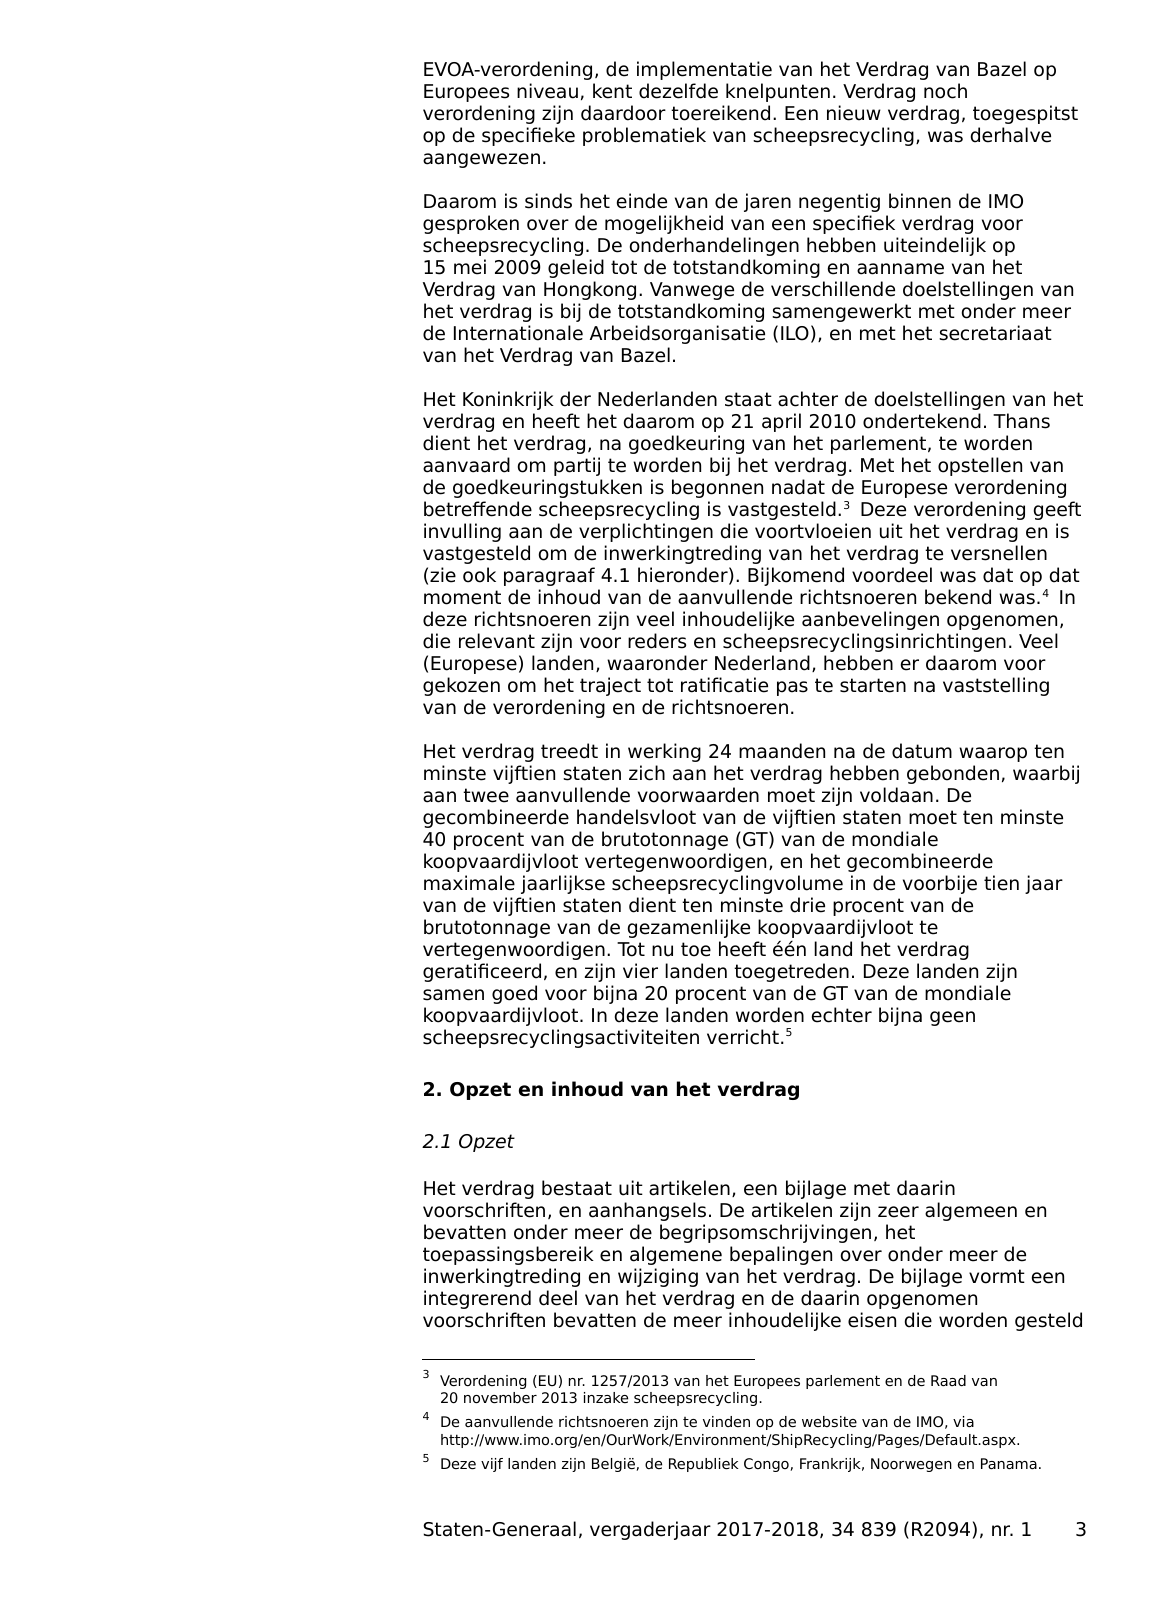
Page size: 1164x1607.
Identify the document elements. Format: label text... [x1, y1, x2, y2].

text EVOA-verordening, de implementatie van het Verdrag van Bazel op Europees niveau, kent dezelfde knelpunten. Verdrag noch verordening zijn daardoor toereikend. Een nieuw verdrag, toegespitst op de specifieke problematiek van scheepsrecycling, was derhalve aangewezen. [422, 59, 1087, 169]
text Verordening (EU) nr. 1257/2013 van het Europees parlement en de Raad van 20 november 2013 inzake scheepsrecycling. [422, 1368, 1087, 1407]
text Het Koninkrijk der Nederlanden staat achter de doelstellingen van het verdrag en heeft het daarom op 21 april 2010 ondertekend. Thans dient het verdrag, na goedkeuring van het parlement, te worden aanvaard om partij te worden bij het verdrag. Met het opstellen van de goedkeuringstukken is begonnen nadat de Europese verordening betreffende scheepsrecycling is vastgesteld. Deze verordening geeft invulling aan de verplichtingen die voortvloeien uit het verdrag en is vastgesteld om de inwerkingtreding van het verdrag te versnellen (zie ook paragraaf 4.1 hieronder). Bijkomend voordeel was dat op dat moment de inhoud van de aanvullende richtsnoeren bekend was. In deze richtsnoeren zijn veel inhoudelijke aanbevelingen opgenomen, die relevant zijn voor reders en scheepsrecyclingsinrichtingen. Veel (Europese) landen, waaronder Nederland, hebben er daarom voor gekozen om het traject tot ratificatie pas te starten na vaststelling van de verordening en de richtsnoeren. [422, 389, 1087, 719]
subtitle 2.1 Opzet [422, 1131, 1087, 1153]
text Daarom is sinds het einde van de jaren negentig binnen de IMO gesproken over de mogelijkheid van een specifiek verdrag voor scheepsrecycling. De onderhandelingen hebben uiteindelijk op 15 mei 2009 geleid tot de totstandkoming en aanname van het Verdrag van Hongkong. Vanwege de verschillende doelstellingen van het verdrag is bij de totstandkoming samengewerkt met onder meer de Internationale Arbeidsorganisatie (ILO), en met het secretariaat van het Verdrag van Bazel. [422, 191, 1087, 367]
text Deze vijf landen zijn België, de Republiek Congo, Frankrijk, Noorwegen en Panama. [422, 1452, 1087, 1474]
subtitle 2. Opzet en inhoud van het verdrag [422, 1079, 1087, 1101]
text Het verdrag bestaat uit artikelen, een bijlage met daarin voorschriften, en aanhangsels. De artikelen zijn zeer algemeen en bevatten onder meer de begripsomschrijvingen, het toepassingsbereik en algemene bepalingen over onder meer de inwerkingtreding en wijziging van het verdrag. De bijlage vormt een integrerend deel van het verdrag en de daarin opgenomen voorschriften bevatten de meer inhoudelijke eisen die worden gesteld [422, 1178, 1087, 1332]
text De aanvullende richtsnoeren zijn te vinden op de website van de IMO, via http://www.imo.org/en/OurWork/Environment/ShipRecycling/Pages/Default.aspx. [422, 1410, 1087, 1449]
text Het verdrag treedt in werking 24 maanden na de datum waarop ten minste vijftien staten zich aan het verdrag hebben gebonden, waarbij aan twee aanvullende voorwaarden moet zijn voldaan. De gecombineerde handelsvloot van de vijftien staten moet ten minste 40 procent van de brutotonnage (GT) van de mondiale koopvaardijvloot vertegenwoordigen, en het gecombineerde maximale jaarlijkse scheepsrecyclingvolume in de voorbije tien jaar van de vijftien staten dient ten minste drie procent van de brutotonnage van de gezamenlijke koopvaardijvloot te vertegenwoordigen. Tot nu toe heeft één land het verdrag geratificeerd, en zijn vier landen toegetreden. Deze landen zijn samen goed voor bijna 20 procent van de GT van de mondiale koopvaardijvloot. In deze landen worden echter bijna geen scheepsrecyclingsactiviteiten verricht. [422, 741, 1087, 1049]
